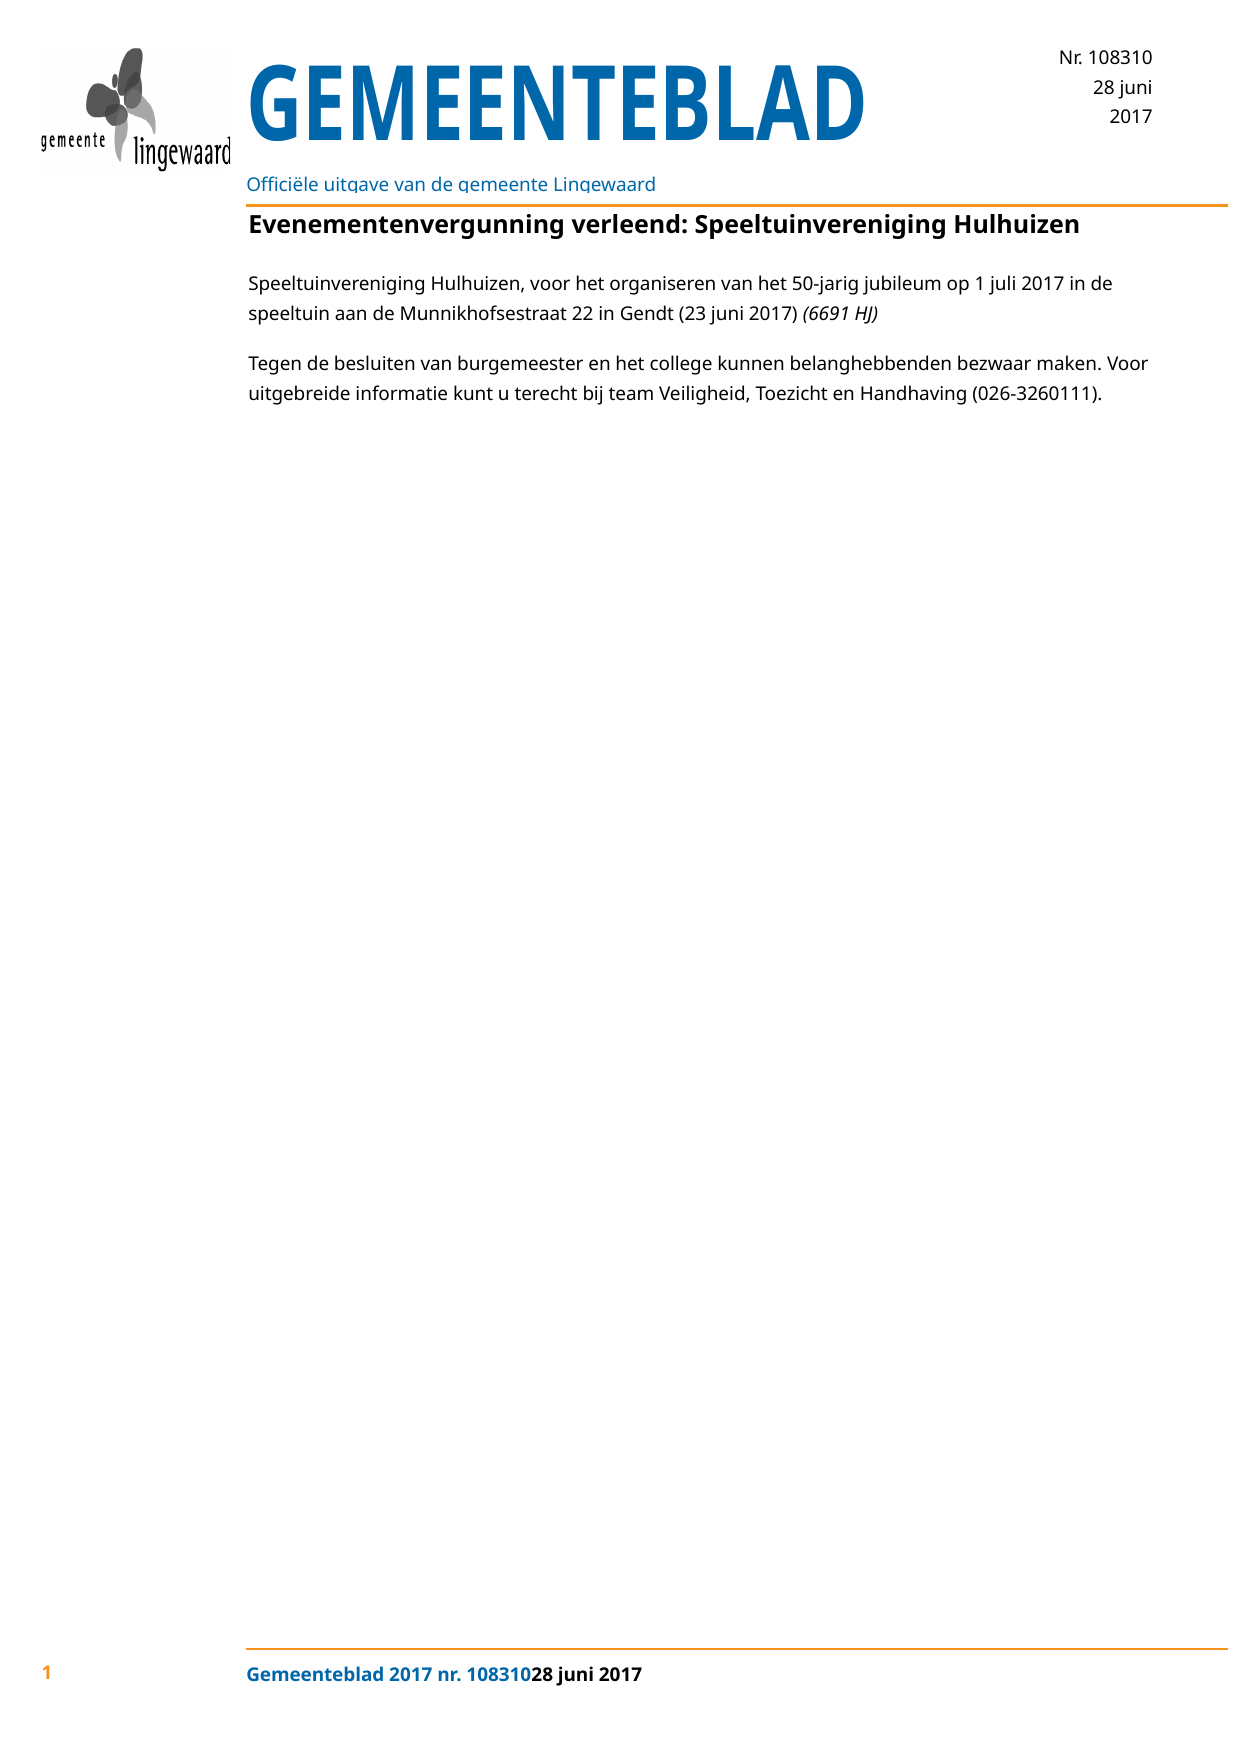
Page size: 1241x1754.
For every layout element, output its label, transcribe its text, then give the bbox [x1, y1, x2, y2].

picture [41, 47, 231, 172]
text Tegen de besluiten van burgemeester en het college kunnen belanghebbenden bezwaar maken. Voor uitgebreide informatie kunt u terecht bij team Veiligheid, Toezicht en Handhaving (026-3260111). [248, 350, 1152, 406]
text Evenementenvergunning verleend: Speeltuinvereniging Hulhuizen [248, 207, 1152, 241]
text Speeltuinvereniging Hulhuizen, voor het organiseren van het 50-jarig jubileum op 1 juli 2017 in de speeltuin aan de Munnikhofsestraat 22 in Gendt (23 juni 2017) (6691 HJ) [248, 270, 1152, 326]
